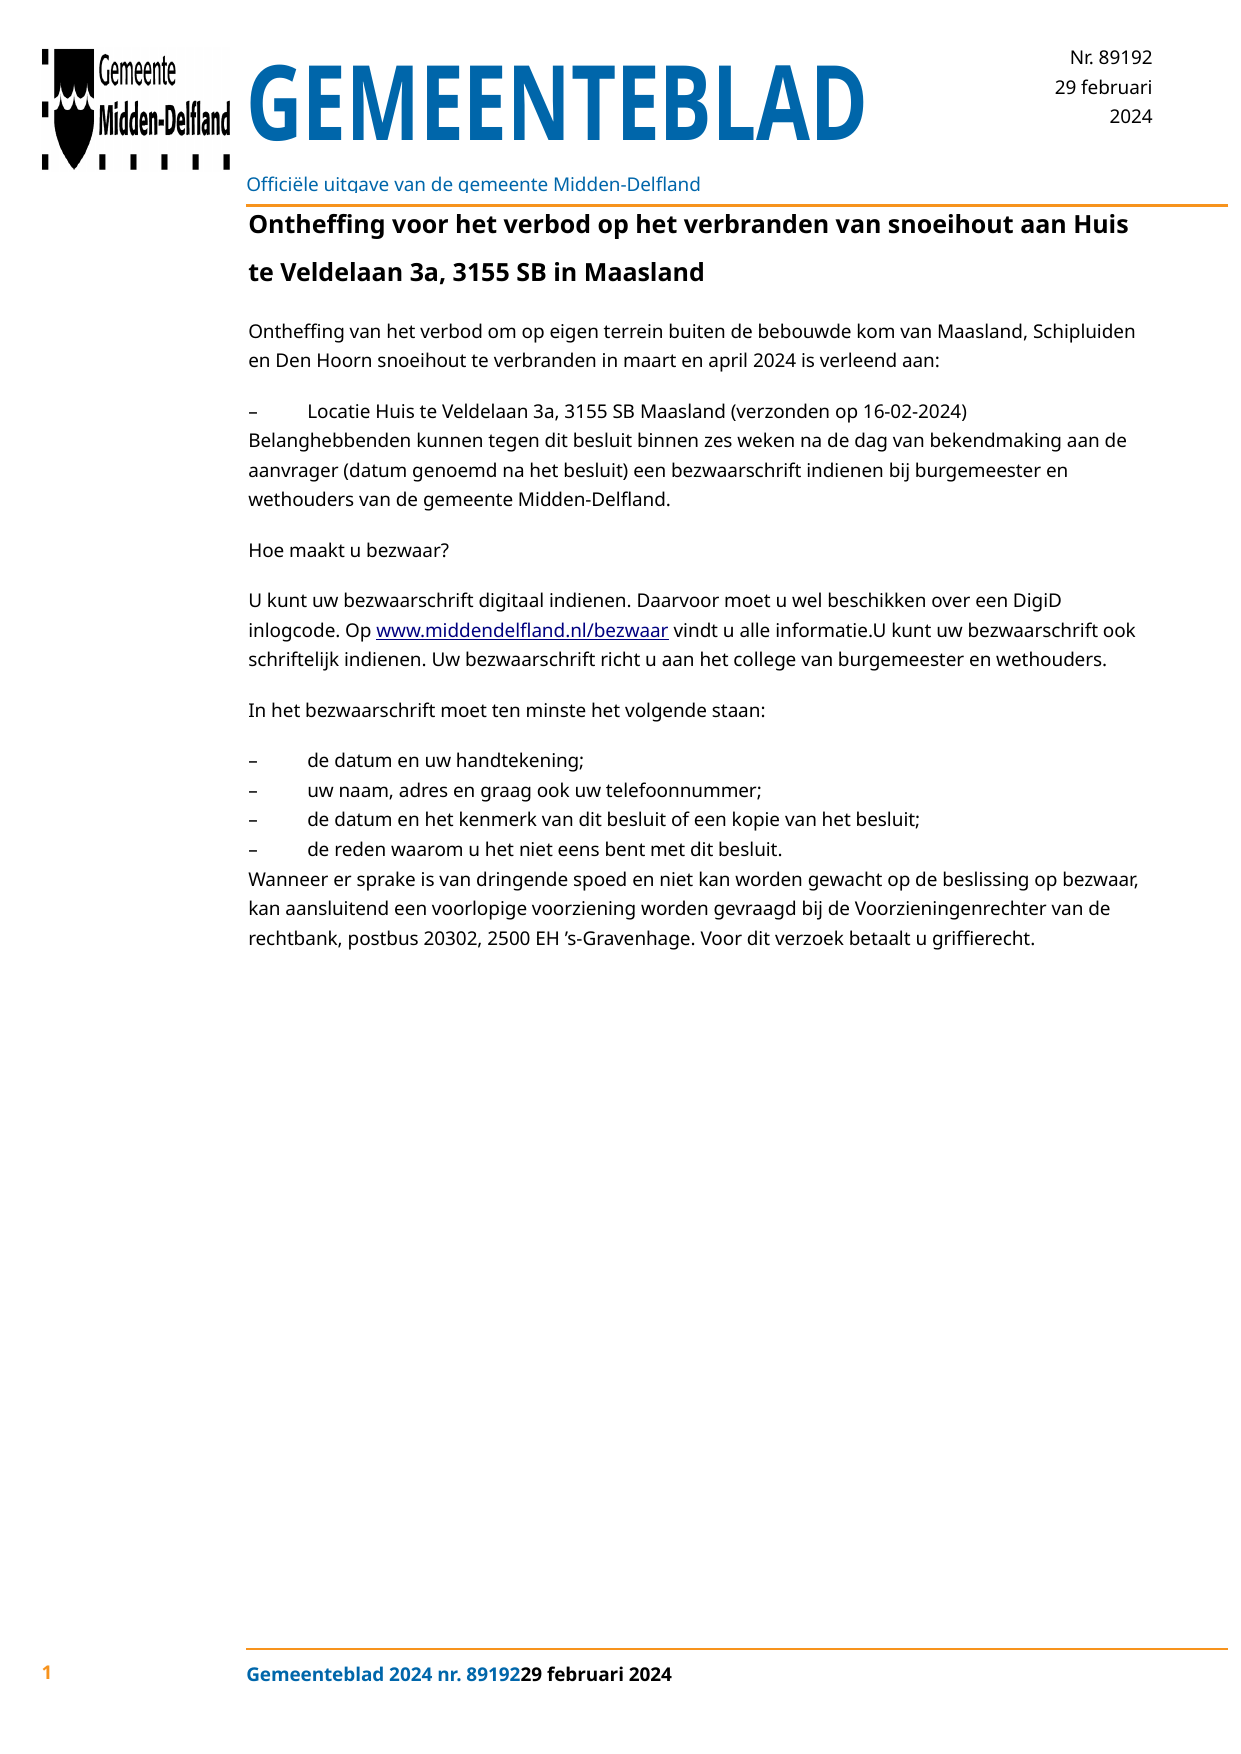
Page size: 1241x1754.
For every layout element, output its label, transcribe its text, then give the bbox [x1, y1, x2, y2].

list de datum en het kenmerk van dit besluit of een kopie van het besluit; [248, 807, 1152, 832]
list de datum en uw handtekening; [248, 747, 1152, 773]
text In het bezwaarschrift moet ten minste het volgende staan: [248, 697, 1152, 723]
picture [41, 47, 231, 172]
text Hoe maakt u bezwaar? [248, 537, 1152, 563]
list Locatie Huis te Veldelaan 3a, 3155 SB Maasland (verzonden op 16-02-2024) [248, 398, 1152, 424]
text Ontheffing van het verbod om op eigen terrein buiten de bebouwde kom van Maasland, Schipluiden en Den Hoorn snoeihout te verbranden in maart en april 2024 is verleend aan: [248, 318, 1152, 373]
list uw naam, adres en graag ook uw telefoonnummer; [248, 777, 1152, 803]
text ​Wanneer er sprake is van dringende spoed en niet kan worden gewacht op de beslissing op bezwaar, kan aansluitend een voorlopige voorziening worden gevraagd bij de Voorzieningenrechter van de rechtbank, postbus 20302, 2500 EH ’s-Gravenhage. Voor dit verzoek betaalt u griffierecht. [248, 866, 1152, 951]
text Belanghebbenden kunnen tegen dit besluit binnen zes weken na de dag van bekendmaking aan de aanvrager (datum genoemd na het besluit) een bezwaarschrift indienen bij burgemeester en wethouders van de gemeente Midden-Delfland. [248, 427, 1152, 512]
text Ontheffing voor het verbod op het verbranden van snoeihout aan Huis te Veldelaan 3a, 3155 SB in Maasland [248, 207, 1152, 288]
list de reden waarom u het niet eens bent met dit besluit. [248, 836, 1152, 862]
text U kunt uw bezwaarschrift digitaal indienen. Daarvoor moet u wel beschikken over een DigiD inlogcode. Op www.middendelfland.nl/bezwaar vindt u alle informatie.U kunt uw bezwaarschrift ook schriftelijk indienen. Uw bezwaarschrift richt u aan het college van burgemeester en wethouders. [248, 587, 1152, 672]
